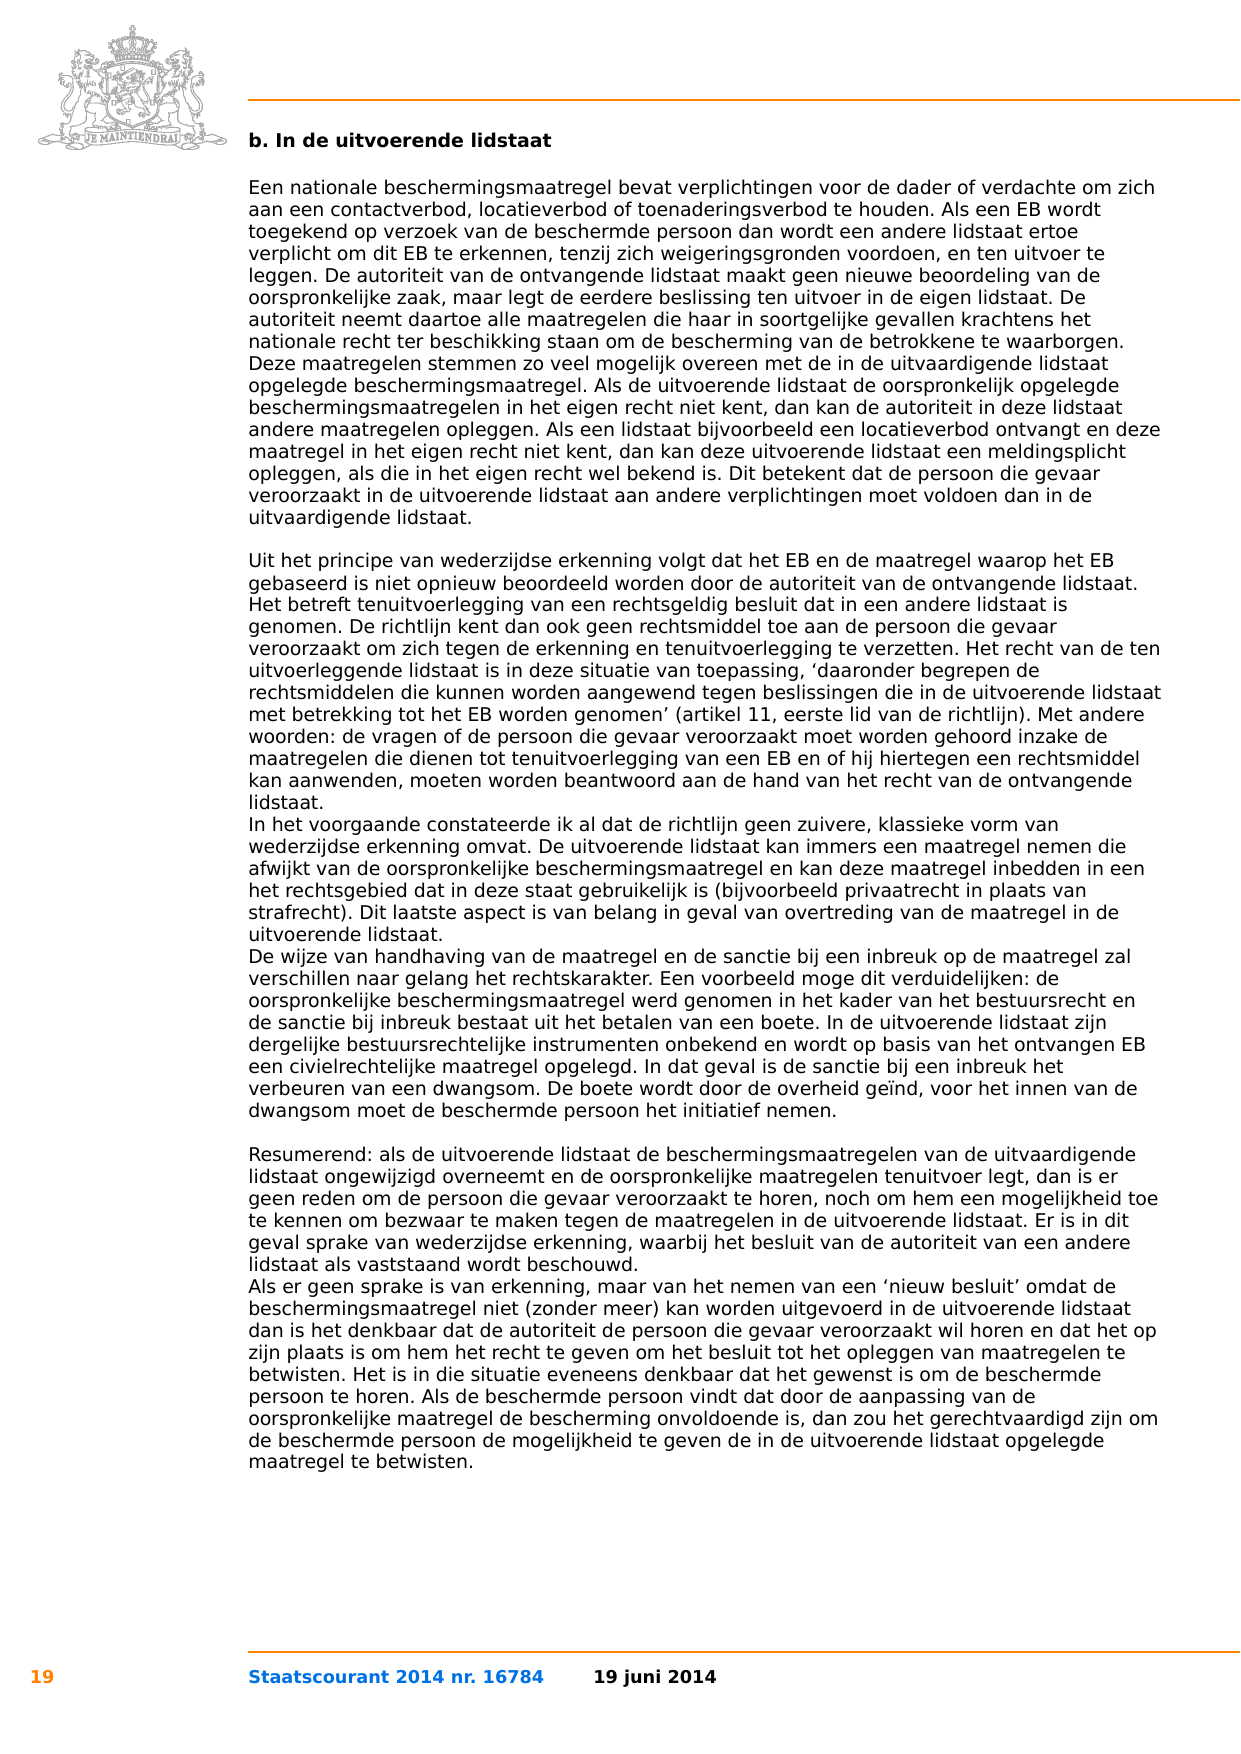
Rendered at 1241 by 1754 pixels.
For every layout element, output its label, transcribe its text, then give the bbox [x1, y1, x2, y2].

subtitle b. In de uitvoerende lidstaat [248, 130, 1163, 152]
text Als er geen sprake is van erkenning, maar van het nemen van een ‘nieuw besluit’ omdat de beschermingsmaatregel niet (zonder meer) kan worden uitgevoerd in de uitvoerende lidstaat dan is het denkbaar dat de autoriteit de persoon die gevaar veroorzaakt wil horen en dat het op zijn plaats is om hem het recht te geven om het besluit tot het opleggen van maatregelen te betwisten. Het is in die situatie eveneens denkbaar dat het gewenst is om de beschermde persoon te horen. Als de beschermde persoon vindt dat door de aanpassing van de oorspronkelijke maatregel de bescherming onvoldoende is, dan zou het gerechtvaardigd zijn om de beschermde persoon de mogelijkheid te geven de in de uitvoerende lidstaat opgelegde maatregel te betwisten. [248, 1276, 1163, 1473]
picture [38, 25, 227, 150]
text Uit het principe van wederzijdse erkenning volgt dat het EB en de maatregel waarop het EB gebaseerd is niet opnieuw beoordeeld worden door de autoriteit van de ontvangende lidstaat. Het betreft tenuitvoerlegging van een rechtsgeldig besluit dat in een andere lidstaat is genomen. De richtlijn kent dan ook geen rechtsmiddel toe aan de persoon die gevaar veroorzaakt om zich tegen de erkenning en tenuitvoerlegging te verzetten. Het recht van de ten uitvoerleggende lidstaat is in deze situatie van toepassing, ‘daaronder begrepen de rechtsmiddelen die kunnen worden aangewend tegen beslissingen die in de uitvoerende lidstaat met betrekking tot het EB worden genomen’ (artikel 11, eerste lid van de richtlijn). Met andere woorden: de vragen of de persoon die gevaar veroorzaakt moet worden gehoord inzake de maatregelen die dienen tot tenuitvoerlegging van een EB en of hij hiertegen een rechtsmiddel kan aanwenden, moeten worden beantwoord aan de hand van het recht van de ontvangende lidstaat. [248, 550, 1163, 814]
text In het voorgaande constateerde ik al dat de richtlijn geen zuivere, klassieke vorm van wederzijdse erkenning omvat. De uitvoerende lidstaat kan immers een maatregel nemen die afwijkt van de oorspronkelijke beschermingsmaatregel en kan deze maatregel inbedden in een het rechtsgebied dat in deze staat gebruikelijk is (bijvoorbeeld privaatrecht in plaats van strafrecht). Dit laatste aspect is van belang in geval van overtreding van de maatregel in de uitvoerende lidstaat. [248, 814, 1163, 946]
text De wijze van handhaving van de maatregel en de sanctie bij een inbreuk op de maatregel zal verschillen naar gelang het rechtskarakter. Een voorbeeld moge dit verduidelijken: de oorspronkelijke beschermingsmaatregel werd genomen in het kader van het bestuursrecht en de sanctie bij inbreuk bestaat uit het betalen van een boete. In de uitvoerende lidstaat zijn dergelijke bestuursrechtelijke instrumenten onbekend en wordt op basis van het ontvangen EB een civielrechtelijke maatregel opgelegd. In dat geval is de sanctie bij een inbreuk het verbeuren van een dwangsom. De boete wordt door de overheid geïnd, voor het innen van de dwangsom moet de beschermde persoon het initiatief nemen. [248, 946, 1163, 1122]
text Een nationale beschermingsmaatregel bevat verplichtingen voor de dader of verdachte om zich aan een contactverbod, locatieverbod of toenaderingsverbod te houden. Als een EB wordt toegekend op verzoek van de beschermde persoon dan wordt een andere lidstaat ertoe verplicht om dit EB te erkennen, tenzij zich weigeringsgronden voordoen, en ten uitvoer te leggen. De autoriteit van de ontvangende lidstaat maakt geen nieuwe beoordeling van de oorspronkelijke zaak, maar legt de eerdere beslissing ten uitvoer in de eigen lidstaat. De autoriteit neemt daartoe alle maatregelen die haar in soortgelijke gevallen krachtens het nationale recht ter beschikking staan om de bescherming van de betrokkene te waarborgen. Deze maatregelen stemmen zo veel mogelijk overeen met de in de uitvaardigende lidstaat opgelegde beschermingsmaatregel. Als de uitvoerende lidstaat de oorspronkelijk opgelegde beschermingsmaatregelen in het eigen recht niet kent, dan kan de autoriteit in deze lidstaat andere maatregelen opleggen. Als een lidstaat bijvoorbeeld een locatieverbod ontvangt en deze maatregel in het eigen recht niet kent, dan kan deze uitvoerende lidstaat een meldingsplicht opleggen, als die in het eigen recht wel bekend is. Dit betekent dat de persoon die gevaar veroorzaakt in de uitvoerende lidstaat aan andere verplichtingen moet voldoen dan in de uitvaardigende lidstaat. [248, 177, 1163, 528]
text Resumerend: als de uitvoerende lidstaat de beschermingsmaatregelen van de uitvaardigende lidstaat ongewijzigd overneemt en de oorspronkelijke maatregelen tenuitvoer legt, dan is er geen reden om de persoon die gevaar veroorzaakt te horen, noch om hem een mogelijkheid toe te kennen om bezwaar te maken tegen de maatregelen in de uitvoerende lidstaat. Er is in dit geval sprake van wederzijdse erkenning, waarbij het besluit van de autoriteit van een andere lidstaat als vaststaand wordt beschouwd. [248, 1144, 1163, 1276]
